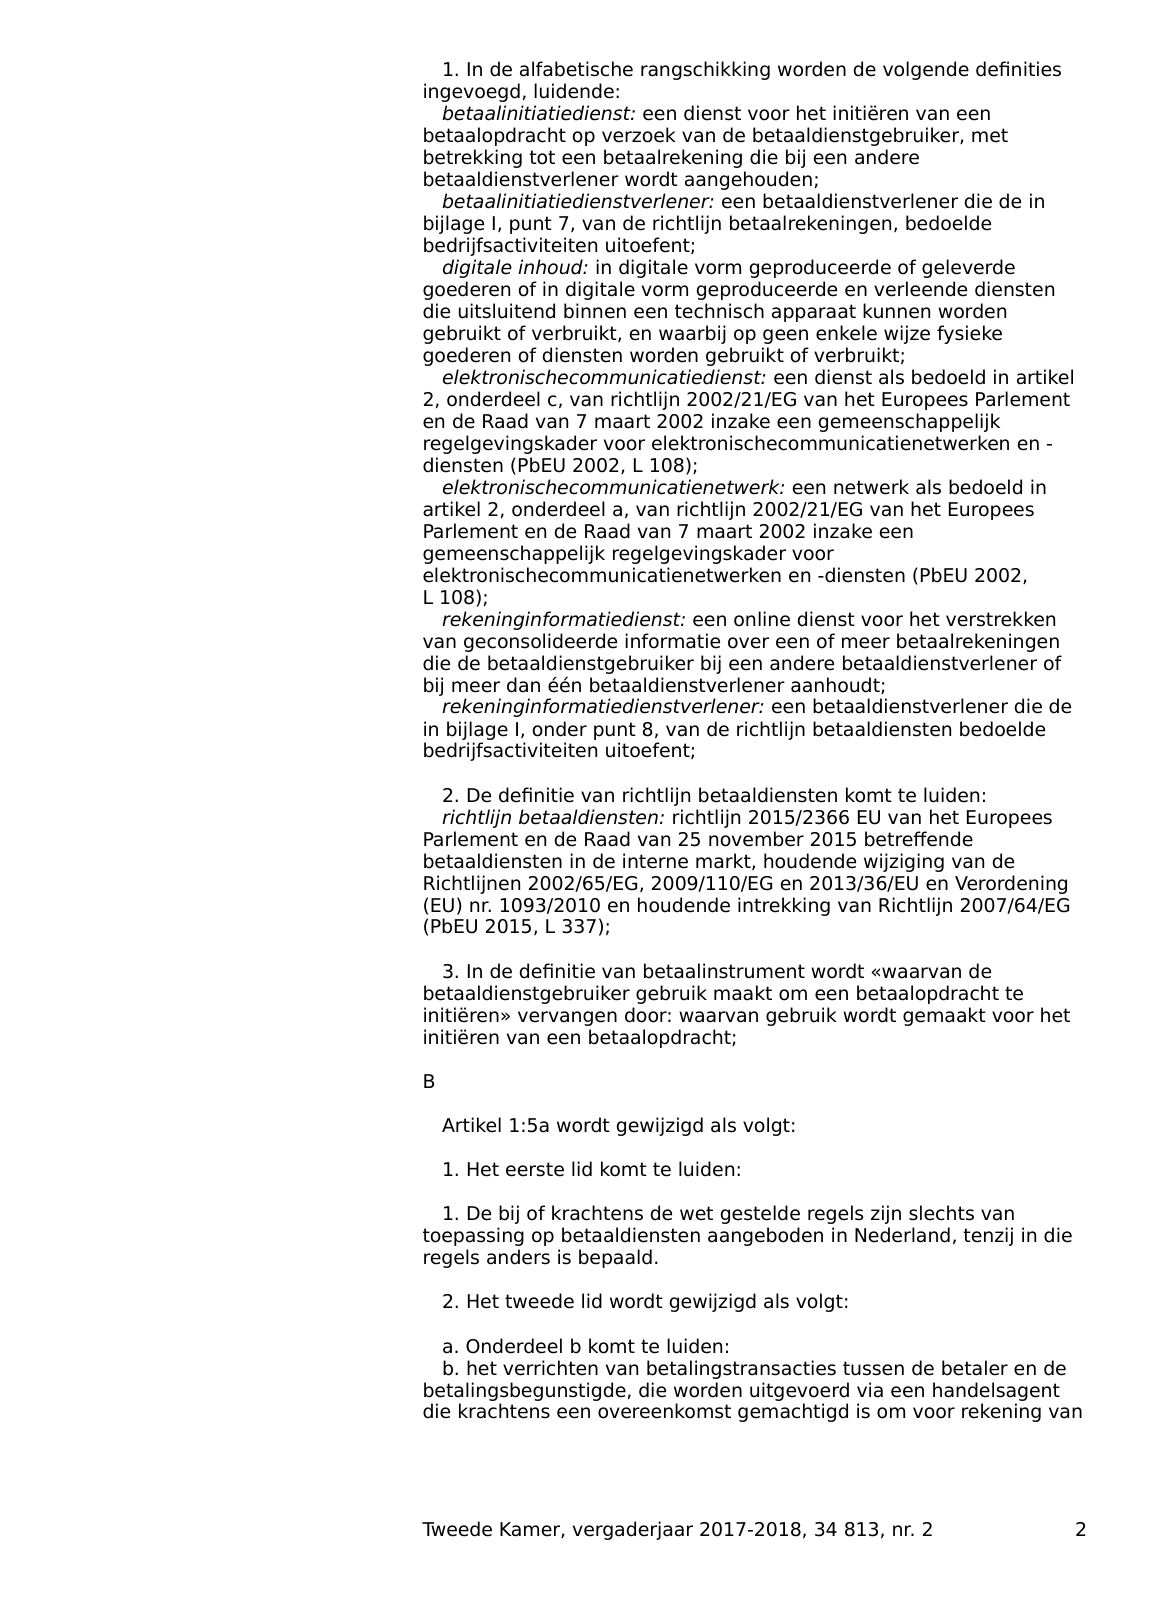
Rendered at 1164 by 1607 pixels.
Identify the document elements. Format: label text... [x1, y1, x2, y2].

text elektronischecommunicatienetwerk: een netwerk als bedoeld in artikel 2, onderdeel a, van richtlijn 2002/21/EG van het Europees Parlement en de Raad van 7 maart 2002 inzake een gemeenschappelijk regelgevingskader voor elektronischecommunicatienetwerken en -diensten (PbEU 2002, L 108); [422, 477, 1087, 608]
text betaalinitiatiedienstverlener: een betaaldienstverlener die de in bijlage I, punt 7, van de richtlijn betaalrekeningen, bedoelde bedrijfsactiviteiten uitoefent; [422, 191, 1087, 257]
text B [422, 1071, 1087, 1093]
text digitale inhoud: in digitale vorm geproduceerde of geleverde goederen of in digitale vorm geproduceerde en verleende diensten die uitsluitend binnen een technisch apparaat kunnen worden gebruikt of verbruikt, en waarbij op geen enkele wijze fysieke goederen of diensten worden gebruikt of verbruikt; [422, 257, 1087, 367]
text Artikel 1:5a wordt gewijzigd als volgt: [422, 1115, 1087, 1137]
text richtlijn betaaldiensten: richtlijn 2015/2366 EU van het Europees Parlement en de Raad van 25 november 2015 betreffende betaaldiensten in de interne markt, houdende wijziging van de Richtlijnen 2002/65/EG, 2009/110/EG en 2013/36/EU en Verordening (EU) nr. 1093/2010 en houdende intrekking van Richtlijn 2007/64/EG (PbEU 2015, L 337); [422, 807, 1087, 938]
text 1. In de alfabetische rangschikking worden de volgende definities ingevoegd, luidende: [422, 59, 1087, 103]
text betaalinitiatiedienst: een dienst voor het initiëren van een betaalopdracht op verzoek van de betaaldienstgebruiker, met betrekking tot een betaalrekening die bij een andere betaaldienstverlener wordt aangehouden; [422, 103, 1087, 191]
text a. Onderdeel b komt te luiden: [422, 1336, 1087, 1357]
text 2. De definitie van richtlijn betaaldiensten komt te luiden: [422, 784, 1087, 807]
text rekeninginformatiedienstverlener: een betaaldienstverlener die de in bijlage I, onder punt 8, van de richtlijn betaaldiensten bedoelde bedrijfsactiviteiten uitoefent; [422, 696, 1087, 762]
text 1. De bij of krachtens de wet gestelde regels zijn slechts van toepassing op betaaldiensten aangeboden in Nederland, tenzij in die regels anders is bepaald. [422, 1203, 1087, 1269]
text elektronischecommunicatiedienst: een dienst als bedoeld in artikel 2, onderdeel c, van richtlijn 2002/21/EG van het Europees Parlement en de Raad van 7 maart 2002 inzake een gemeenschappelijk regelgevingskader voor elektronischecommunicatienetwerken en -diensten (PbEU 2002, L 108); [422, 367, 1087, 477]
text b. het verrichten van betalingstransacties tussen de betaler en de betalingsbegunstigde, die worden uitgevoerd via een handelsagent die krachtens een overeenkomst gemachtigd is om voor rekening van [422, 1357, 1087, 1423]
text 3. In de definitie van betaalinstrument wordt «waarvan de betaaldienstgebruiker gebruik maakt om een betaalopdracht te initiëren» vervangen door: waarvan gebruik wordt gemaakt voor het initiëren van een betaalopdracht; [422, 961, 1087, 1048]
text rekeninginformatiedienst: een online dienst voor het verstrekken van geconsolideerde informatie over een of meer betaalrekeningen die de betaaldienstgebruiker bij een andere betaaldienstverlener of bij meer dan één betaaldienstverlener aanhoudt; [422, 608, 1087, 696]
text 1. Het eerste lid komt te luiden: [422, 1159, 1087, 1181]
text 2. Het tweede lid wordt gewijzigd als volgt: [422, 1291, 1087, 1313]
